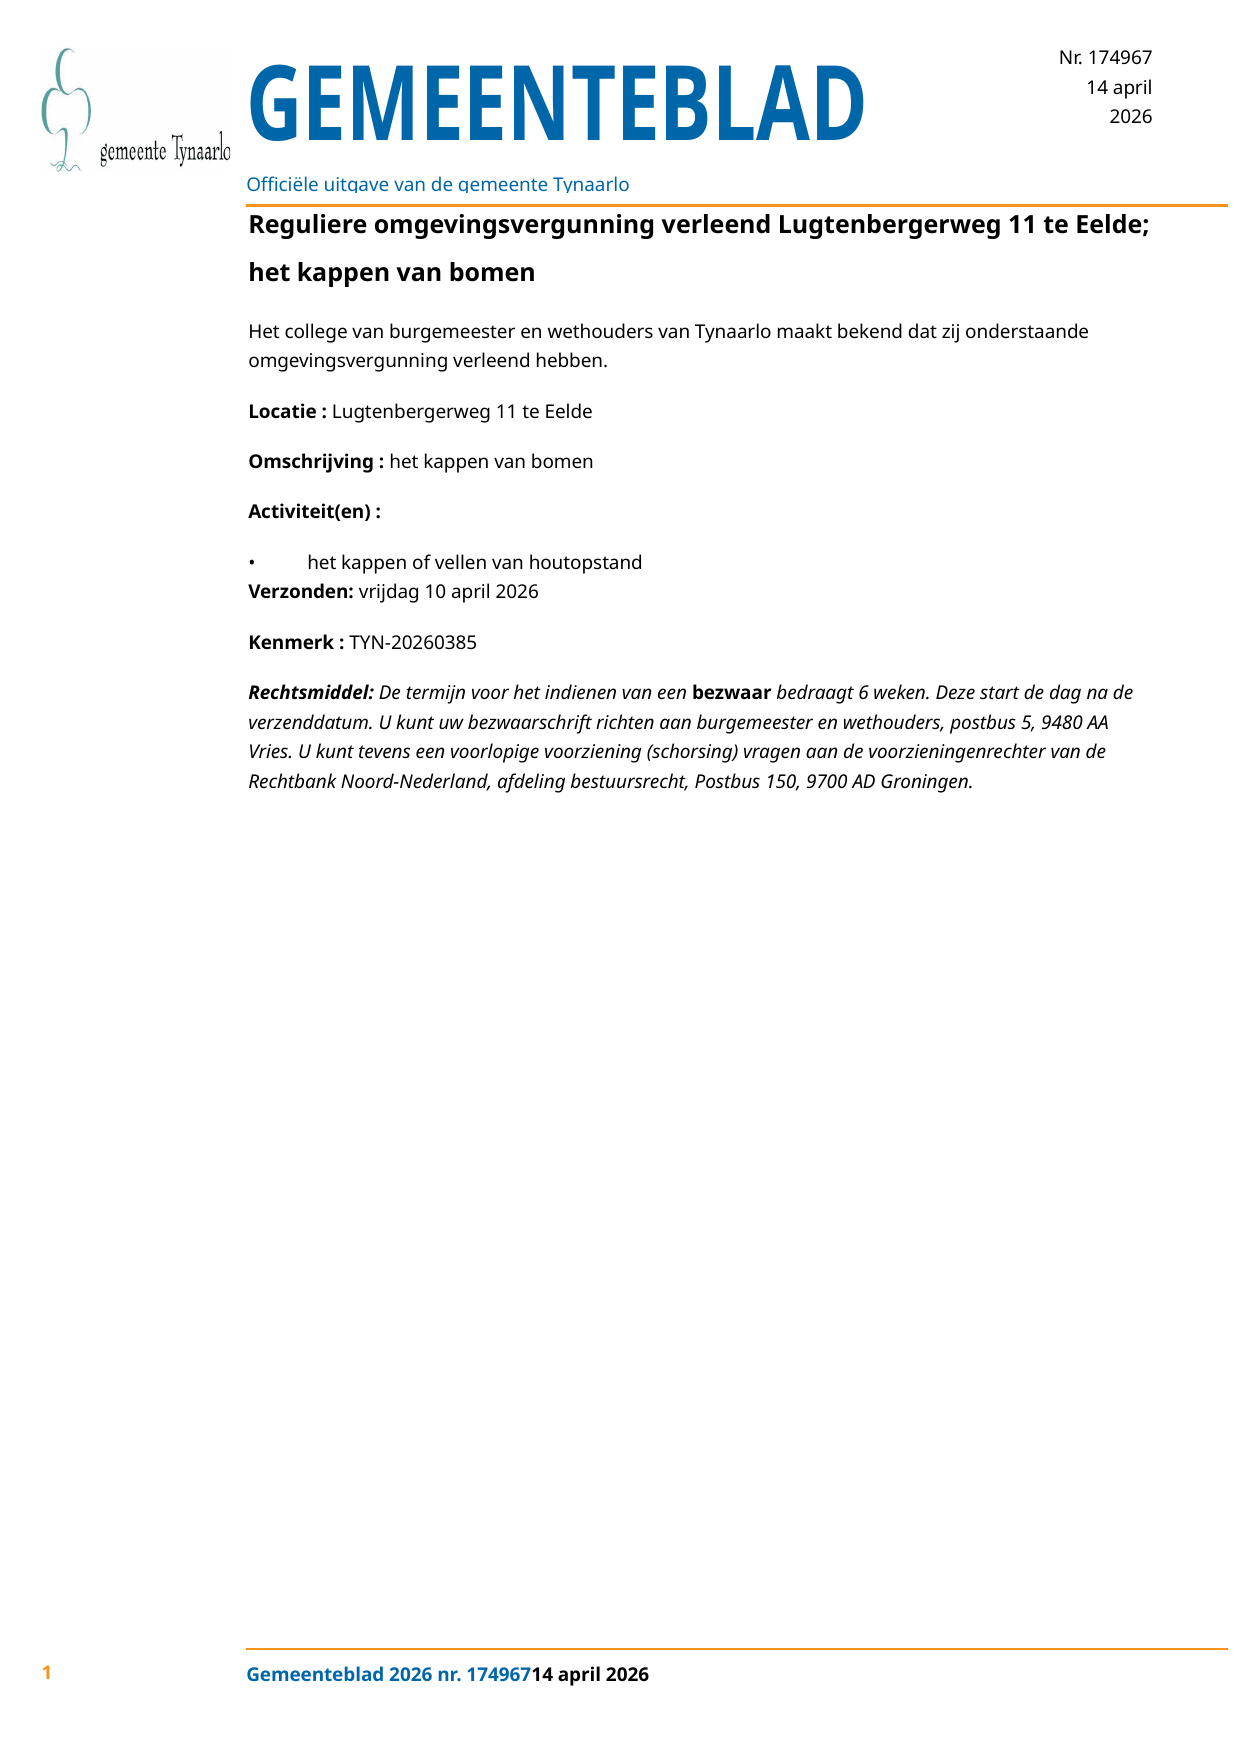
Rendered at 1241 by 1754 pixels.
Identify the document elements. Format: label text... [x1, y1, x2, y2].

text Kenmerk : TYN-20260385 [248, 629, 1152, 655]
text Reguliere omgevingsvergunning verleend Lugtenbergerweg 11 te Eelde; het kappen van bomen [248, 207, 1152, 288]
picture [41, 47, 231, 172]
text Verzonden: vrijdag 10 april 2026 [248, 579, 1152, 604]
text Rechtsmiddel: De termijn voor het indienen van een bezwaar bedraagt 6 weken. Deze start de dag na de verzenddatum. U kunt uw bezwaarschrift richten aan burgemeester en wethouders, postbus 5, 9480 AA Vries. U kunt tevens een voorlopige voorziening (schorsing) vragen aan de voorzieningenrechter van de Rechtbank Noord-Nederland, afdeling bestuursrecht, Postbus 150, 9700 AD Groningen. [248, 679, 1152, 794]
list het kappen of vellen van houtopstand [248, 549, 1152, 575]
text Activiteit(en) : [248, 499, 1152, 524]
text Het college van burgemeester en wethouders van Tynaarlo maakt bekend dat zij onderstaande omgevingsvergunning verleend hebben. [248, 318, 1152, 373]
text Locatie : Lugtenbergerweg 11 te Eelde [248, 398, 1152, 424]
text Omschrijving : het kappen van bomen [248, 448, 1152, 474]
